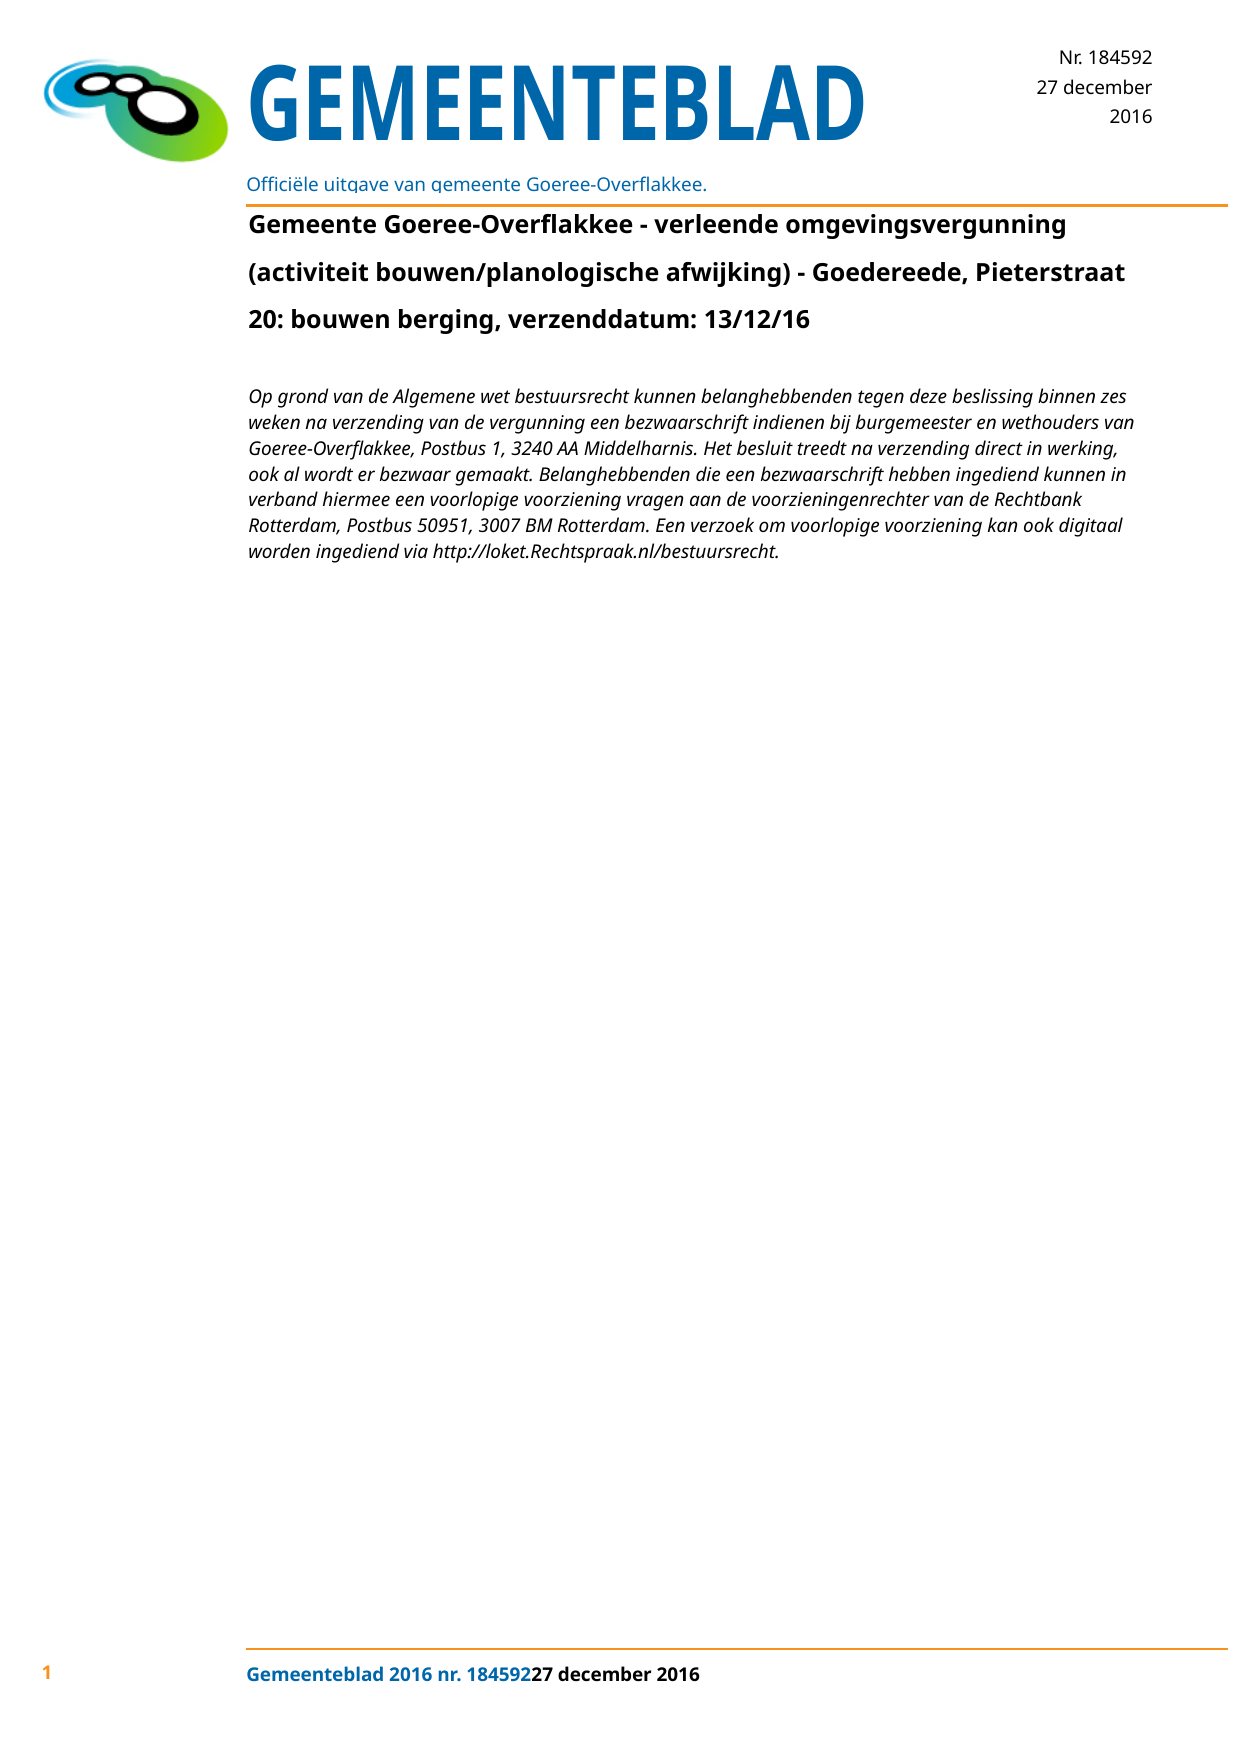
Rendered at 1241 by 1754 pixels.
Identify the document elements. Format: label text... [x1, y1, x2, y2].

text Op grond van de Algemene wet bestuursrecht kunnen belanghebbenden tegen deze beslissing binnen zes weken na verzending van de vergunning een bezwaarschrift indienen bij burgemeester en wethouders van Goeree-Overflakkee, Postbus 1, 3240 AA Middelharnis. Het besluit treedt na verzending direct in werking, ook al wordt er bezwaar gemaakt. Belanghebbenden die een bezwaarschrift hebben ingediend kunnen in verband hiermee een voorlopige voorziening vragen aan de voorzieningenrechter van de Rechtbank Rotterdam, Postbus 50951, 3007 BM Rotterdam. Een verzoek om voorlopige voorziening kan ook digitaal worden ingediend via http://loket.Rechtspraak.nl/bestuursrecht. [248, 384, 1152, 564]
text Gemeente Goeree-Overflakkee - verleende omgevingsvergunning (activiteit bouwen/planologische afwijking) - Goedereede, Pieterstraat 20: bouwen berging, verzenddatum: 13/12/16 [248, 207, 1152, 336]
picture [41, 47, 231, 172]
